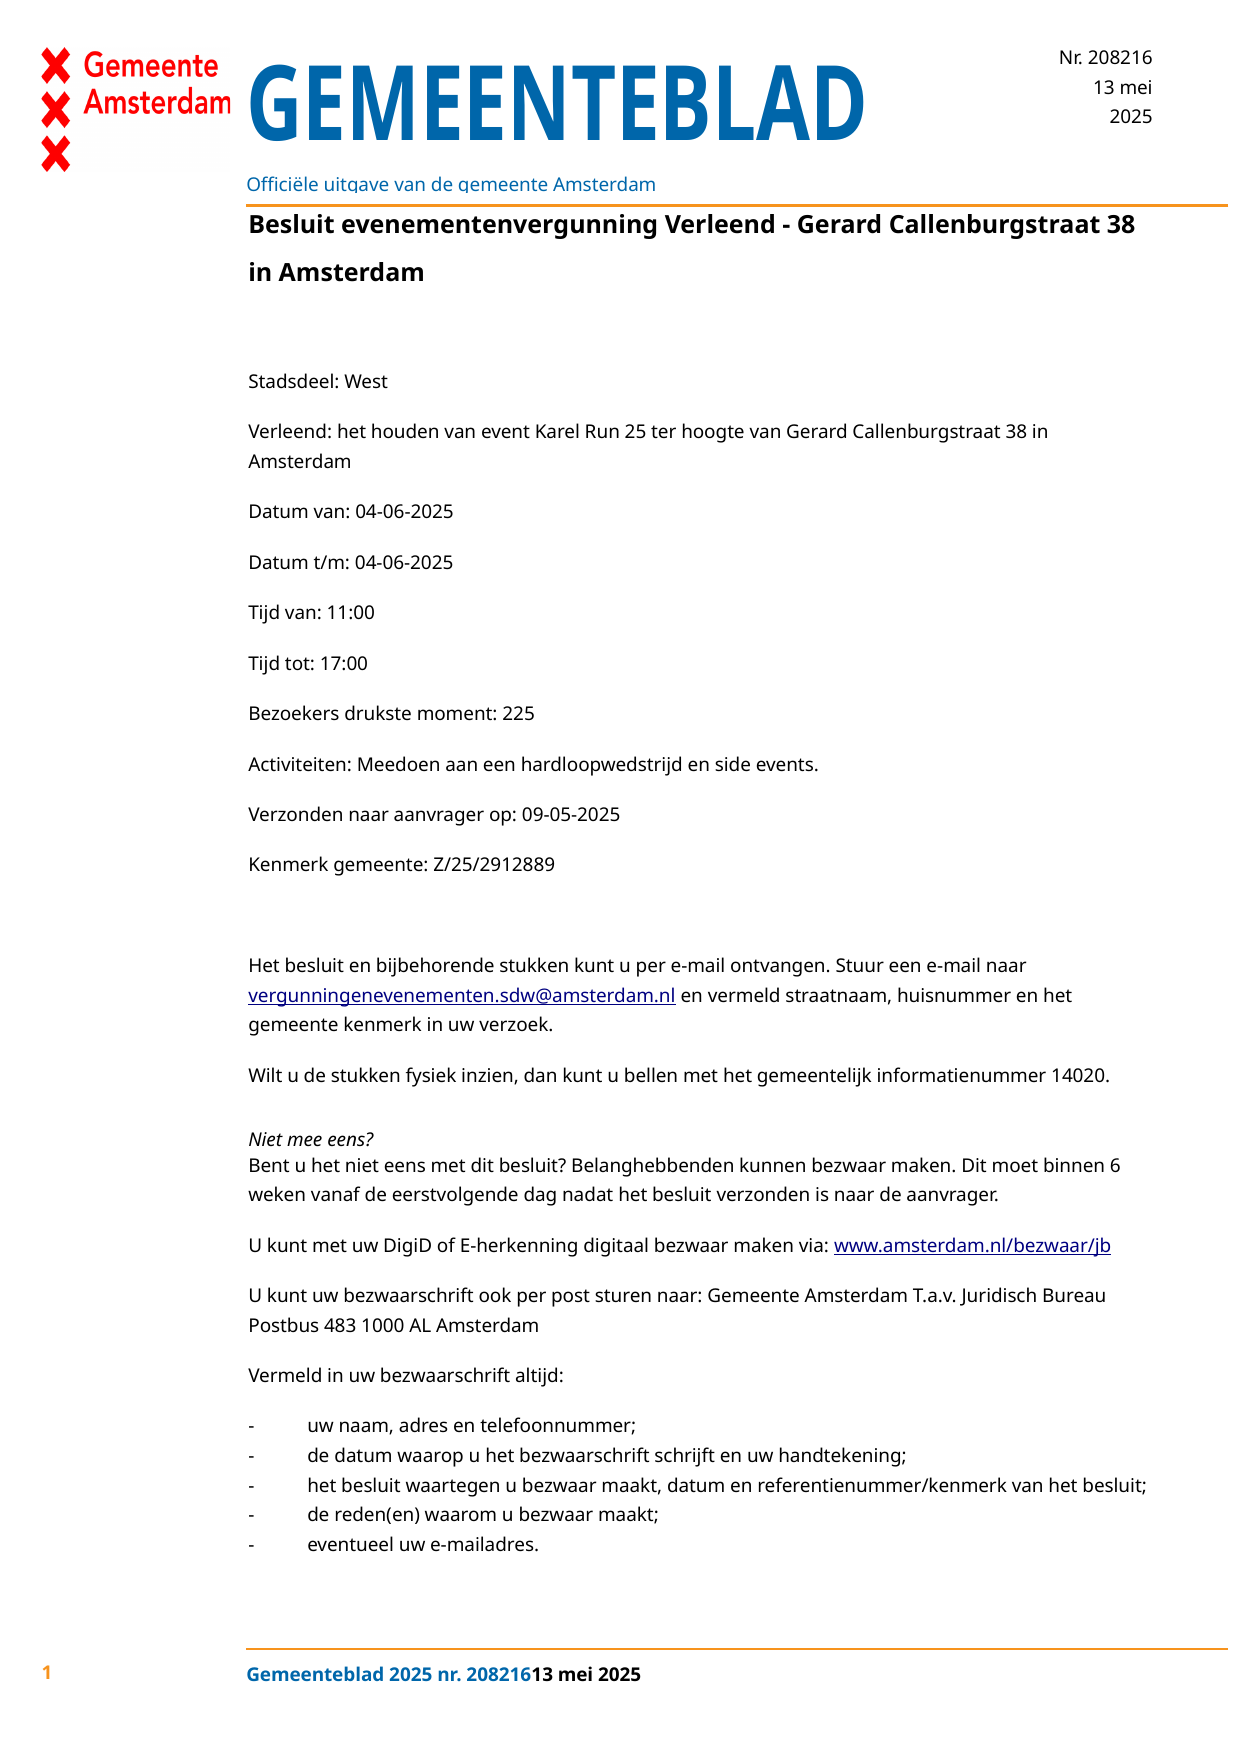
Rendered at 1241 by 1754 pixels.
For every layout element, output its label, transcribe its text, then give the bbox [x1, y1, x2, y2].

text Bent u het niet eens met dit besluit? Belanghebbenden kunnen bezwaar maken. Dit moet binnen 6 weken vanaf de eerstvolgende dag nadat het besluit verzonden is naar de aanvrager. [248, 1152, 1152, 1207]
list uw naam, adres en telefoonnummer; [248, 1413, 1152, 1438]
picture [41, 47, 231, 172]
text Het besluit en bijbehorende stukken kunt u per e-mail ontvangen. Stuur een e-mail naar vergunningenevenementen.sdw@amsterdam.nl en vermeld straatnaam, huisnummer en het gemeente kenmerk in uw verzoek. [248, 952, 1152, 1037]
text Tijd tot: 17:00 [248, 650, 1152, 676]
list de reden(en) waarom u bezwaar maakt; [248, 1501, 1152, 1527]
text Datum van: 04-06-2025 [248, 499, 1152, 524]
text Niet mee eens? [248, 1126, 1152, 1152]
text Datum t/m: 04-06-2025 [248, 549, 1152, 575]
text U kunt met uw DigiD of E-herkenning digitaal bezwaar maken via: www.amsterdam.nl/bezwaar/jb [248, 1232, 1152, 1257]
text Wilt u de stukken fysiek inzien, dan kunt u bellen met het gemeentelijk informatienummer 14020. [248, 1062, 1152, 1088]
text Besluit evenementenvergunning Verleend - Gerard Callenburgstraat 38 in Amsterdam [248, 207, 1152, 288]
list het besluit waartegen u bezwaar maakt, datum en referentienummer/kenmerk van het besluit; [248, 1472, 1152, 1497]
list eventueel uw e-mailadres. [248, 1531, 1152, 1557]
text Stadsdeel: West [248, 368, 1152, 394]
text Vermeld in uw bezwaarschrift altijd: [248, 1362, 1152, 1388]
text Verleend: het houden van event Karel Run 25 ter hoogte van Gerard Callenburgstraat 38 in Amsterdam [248, 419, 1152, 474]
list de datum waarop u het bezwaarschrift schrijft en uw handtekening; [248, 1442, 1152, 1468]
text Verzonden naar aanvrager op: 09-05-2025 [248, 801, 1152, 827]
text Bezoekers drukste moment: 225 [248, 700, 1152, 726]
text Tijd van: 11:00 [248, 599, 1152, 625]
text U kunt uw bezwaarschrift ook per post sturen naar: Gemeente Amsterdam T.a.v. Juridisch Bureau Postbus 483 1000 AL Amsterdam [248, 1282, 1152, 1337]
text Kenmerk gemeente: Z/25/2912889 [248, 852, 1152, 877]
text Activiteiten: Meedoen aan een hardloopwedstrijd en side events. [248, 751, 1152, 777]
